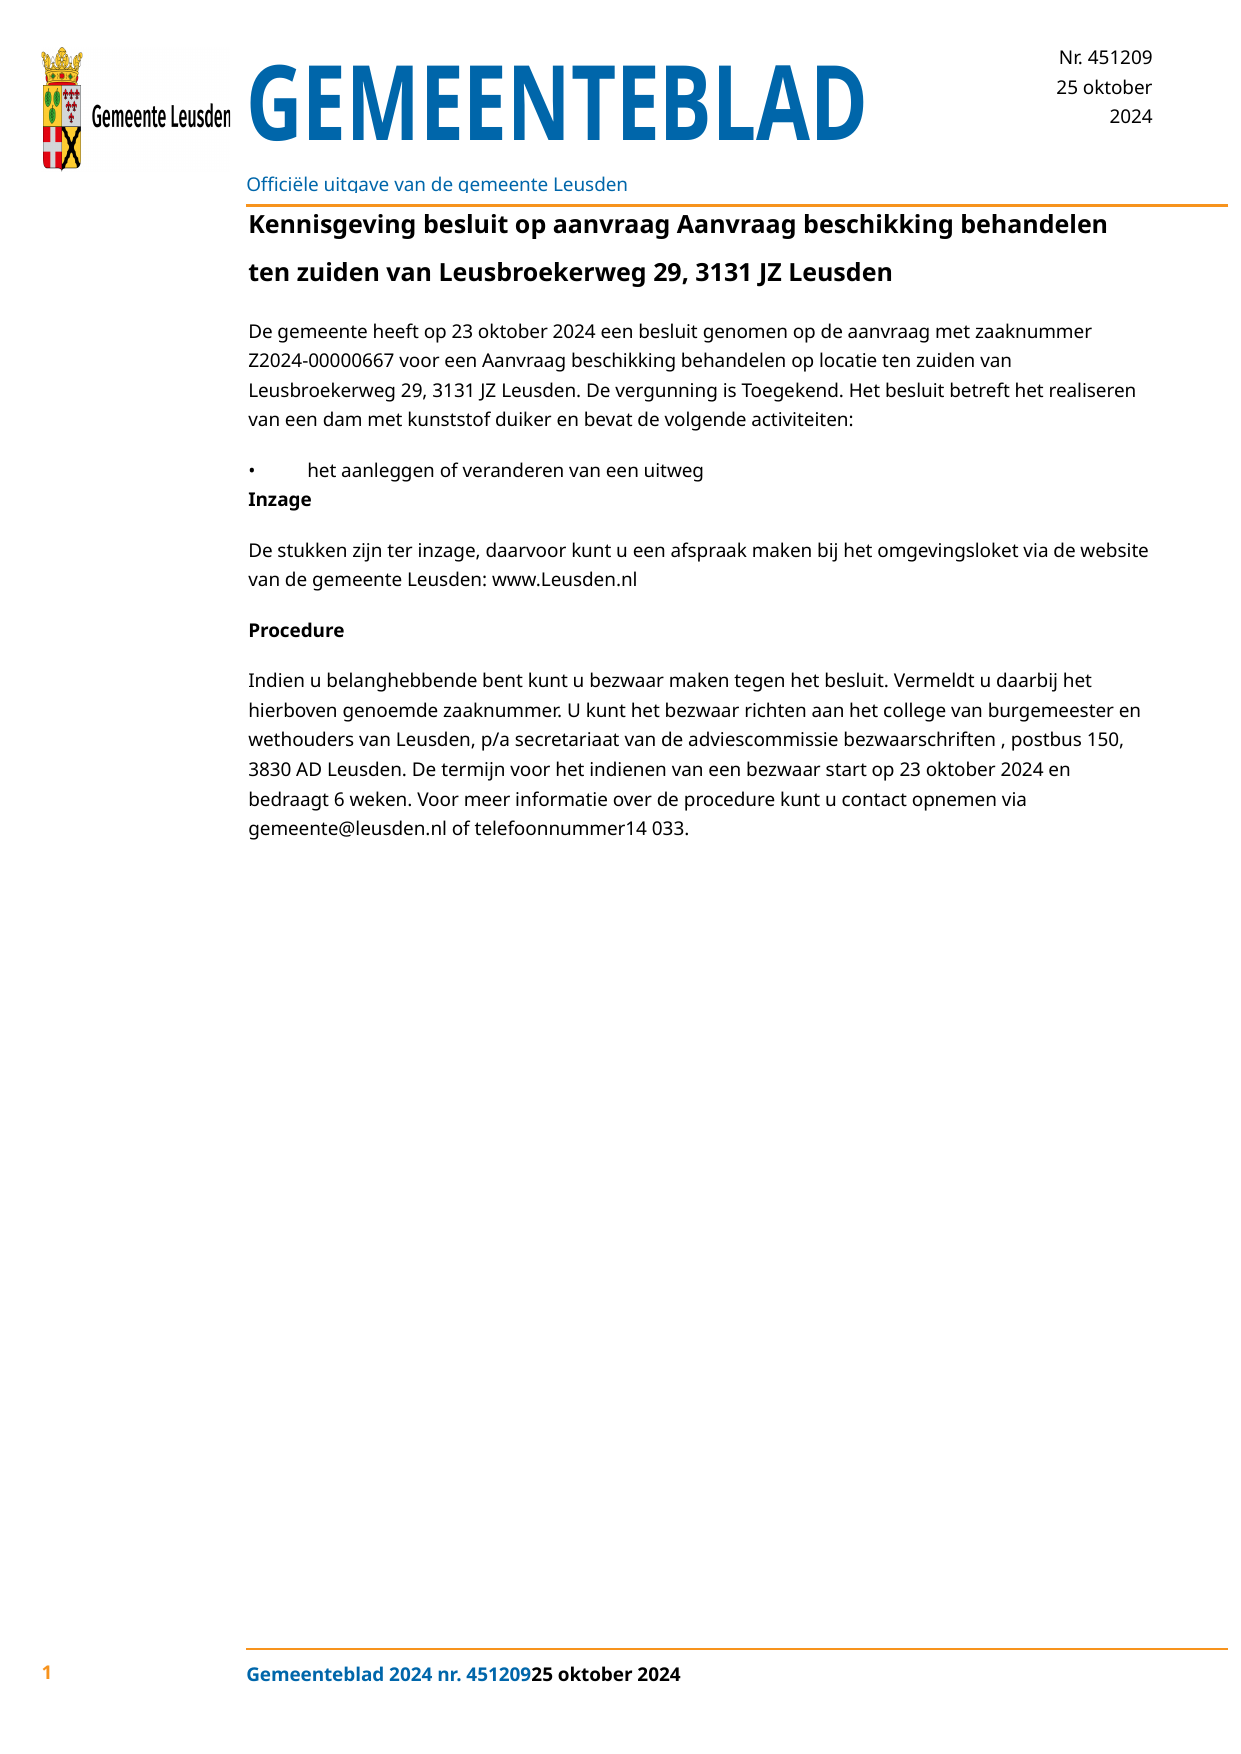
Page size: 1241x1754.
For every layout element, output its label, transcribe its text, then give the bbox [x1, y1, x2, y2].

text De stukken zijn ter inzage, daarvoor kunt u een afspraak maken bij het omgevingsloket via de website van de gemeente Leusden: www.Leusden.nl [248, 537, 1152, 592]
text De gemeente heeft op 23 oktober 2024 een besluit genomen op de aanvraag met zaaknummer Z2024-00000667 voor een Aanvraag beschikking behandelen op locatie ten zuiden van Leusbroekerweg 29, 3131 JZ Leusden. De vergunning is Toegekend. Het besluit betreft het realiseren van een dam met kunststof duiker en bevat de volgende activiteiten: [248, 318, 1152, 432]
text Kennisgeving besluit op aanvraag Aanvraag beschikking behandelen ten zuiden van Leusbroekerweg 29, 3131 JZ Leusden [248, 207, 1152, 288]
text Indien u belanghebbende bent kunt u bezwaar maken tegen het besluit. Vermeldt u daarbij het hierboven genoemde zaaknummer. U kunt het bezwaar richten aan het college van burgemeester en wethouders van Leusden, p/a secretariaat van de adviescommissie bezwaarschriften , postbus 150, 3830 AD Leusden. De termijn voor het indienen van een bezwaar start op 23 oktober 2024 en bedraagt 6 weken. Voor meer informatie over de procedure kunt u contact opnemen via gemeente@leusden.nl of telefoonnummer14 033. [248, 667, 1152, 841]
text Inzage [248, 487, 1152, 512]
text Procedure [248, 617, 1152, 643]
list het aanleggen of veranderen van een uitweg [248, 457, 1152, 483]
picture [41, 47, 231, 172]
